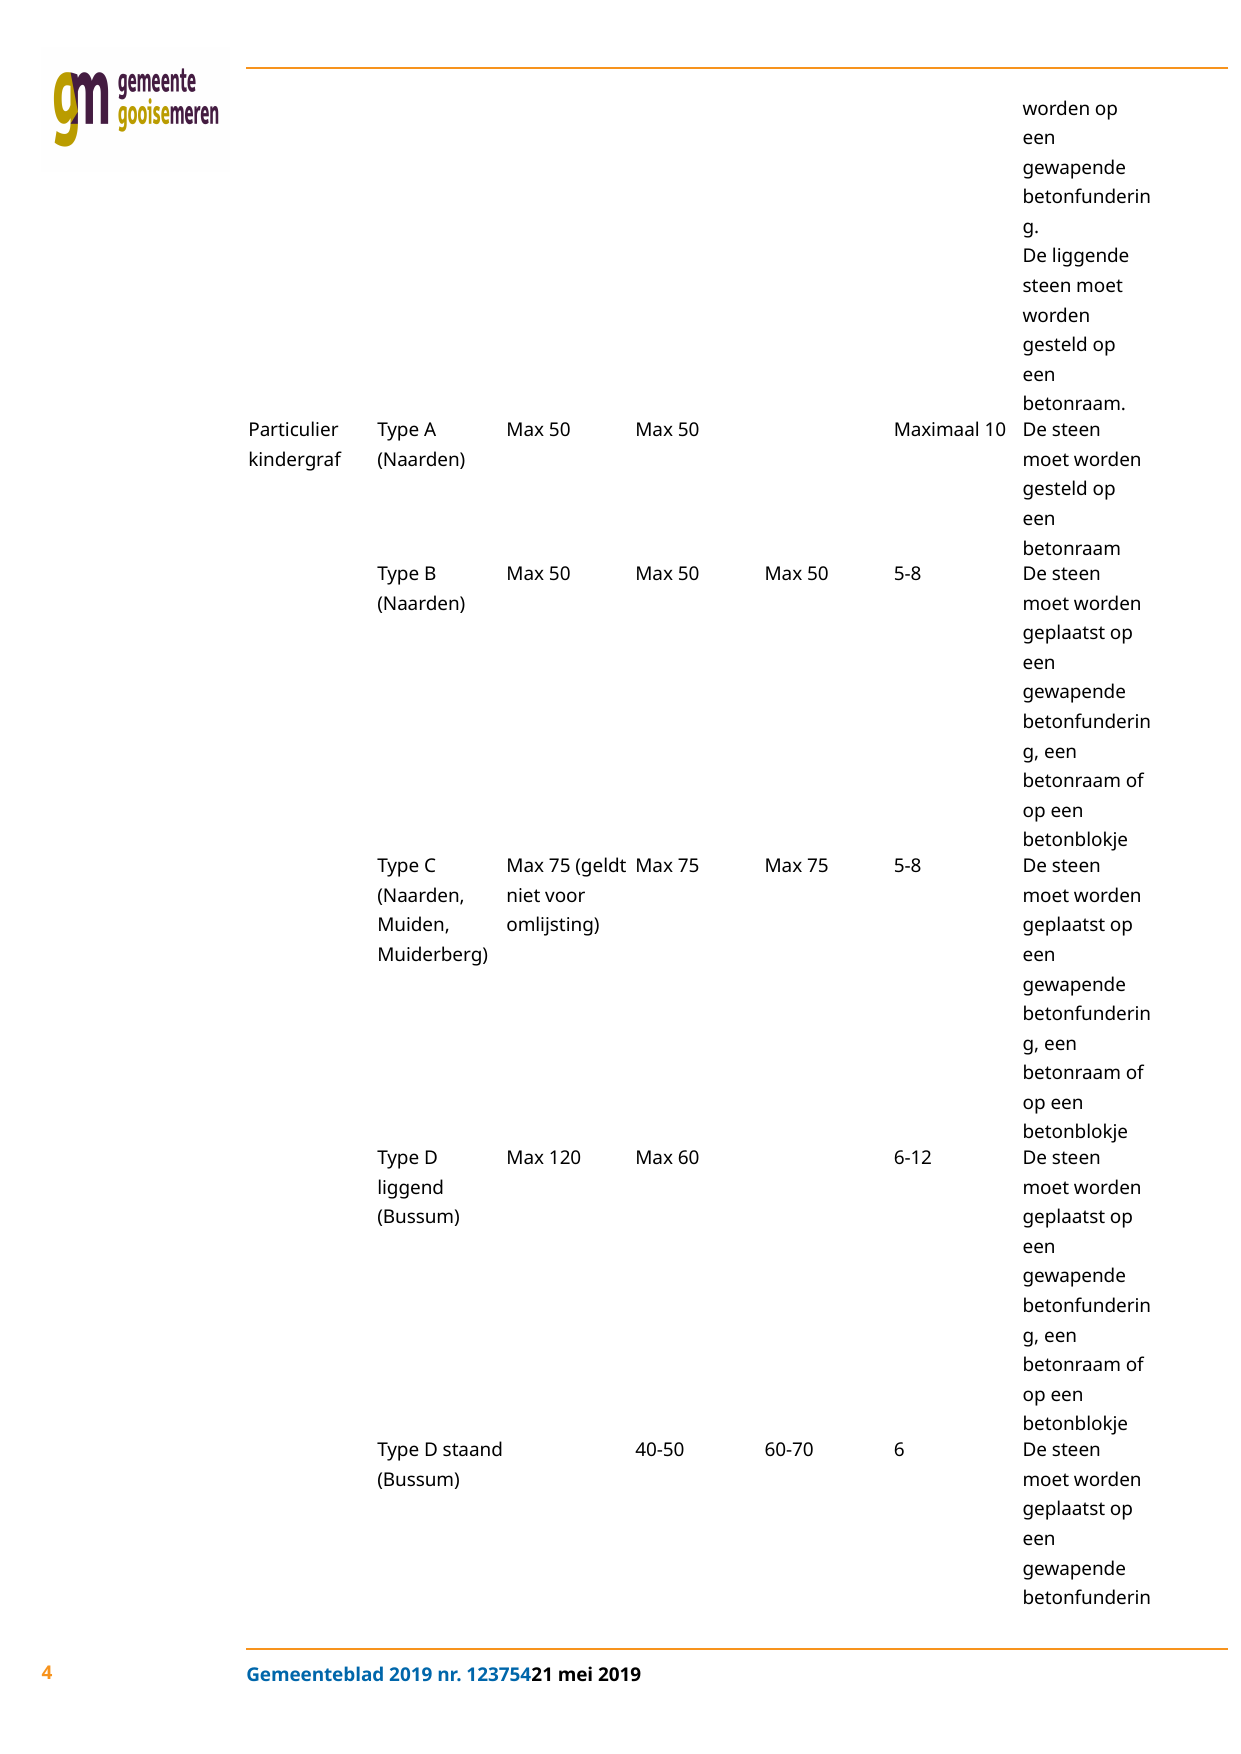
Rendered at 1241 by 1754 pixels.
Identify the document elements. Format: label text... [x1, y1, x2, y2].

table_cell [764, 1144, 893, 1436]
table_cell [248, 1144, 377, 1436]
table_cell Particulier kindergraf [248, 416, 377, 560]
picture [41, 47, 231, 172]
table_cell Type C (Naarden, Muiden, Muiderberg) [377, 853, 506, 1144]
table_cell 6 [894, 1436, 1022, 1610]
table_cell 5-8 [894, 560, 1022, 852]
table_cell Max 75 [764, 853, 893, 1144]
table_cell [635, 95, 764, 416]
table_cell Max 75 (geldt niet voor omlijsting) [506, 853, 635, 1144]
table_cell Max 50 [506, 560, 635, 852]
table_cell [764, 95, 893, 416]
table_cell Max 50 [635, 560, 764, 852]
table_cell 5-8 [894, 853, 1022, 1144]
table_cell Type A (Naarden) [377, 416, 506, 560]
table_cell [506, 1436, 635, 1610]
table_cell Max 120 [506, 1144, 635, 1436]
table_cell 40-50 [635, 1436, 764, 1610]
table_cell [764, 416, 893, 560]
table_cell [248, 1436, 377, 1610]
table_cell De steen moet worden geplaatst op een gewapende betonfundering, een betonraam of op een betonblokje [1023, 1144, 1152, 1436]
table_cell [248, 853, 377, 1144]
table_cell Max 75 [635, 853, 764, 1144]
table_cell Type D staand (Bussum) [377, 1436, 506, 1610]
table_cell De steen moet worden geplaatst op een gewapende betonfundering, een betonraam of op een betonblokje [1023, 560, 1152, 852]
table_cell [248, 95, 377, 416]
table_cell De steen moet worden geplaatst op een gewapende betonfundering, een betonraam of op een betonblokje [1023, 853, 1152, 1144]
table_cell worden op een gewapende betonfundering. De liggende steen moet worden gesteld op een betonraam. [1023, 95, 1152, 416]
table_cell De steen moet worden geplaatst op een gewapende betonfunderin [1023, 1436, 1152, 1610]
table_cell Type D liggend (Bussum) [377, 1144, 506, 1436]
table_cell [894, 95, 1022, 416]
table_cell 60-70 [764, 1436, 893, 1610]
table_cell [248, 560, 377, 852]
table_cell Max 50 [635, 416, 764, 560]
table_cell Max 50 [506, 416, 635, 560]
table_cell Max 60 [635, 1144, 764, 1436]
table_cell [506, 95, 635, 416]
table_cell Max 50 [764, 560, 893, 852]
table_cell [377, 95, 506, 416]
table_cell 6-12 [894, 1144, 1022, 1436]
table_cell Type B (Naarden) [377, 560, 506, 852]
table_cell Maximaal 10 [894, 416, 1022, 560]
table_cell De steen moet worden gesteld op een betonraam [1023, 416, 1152, 560]
